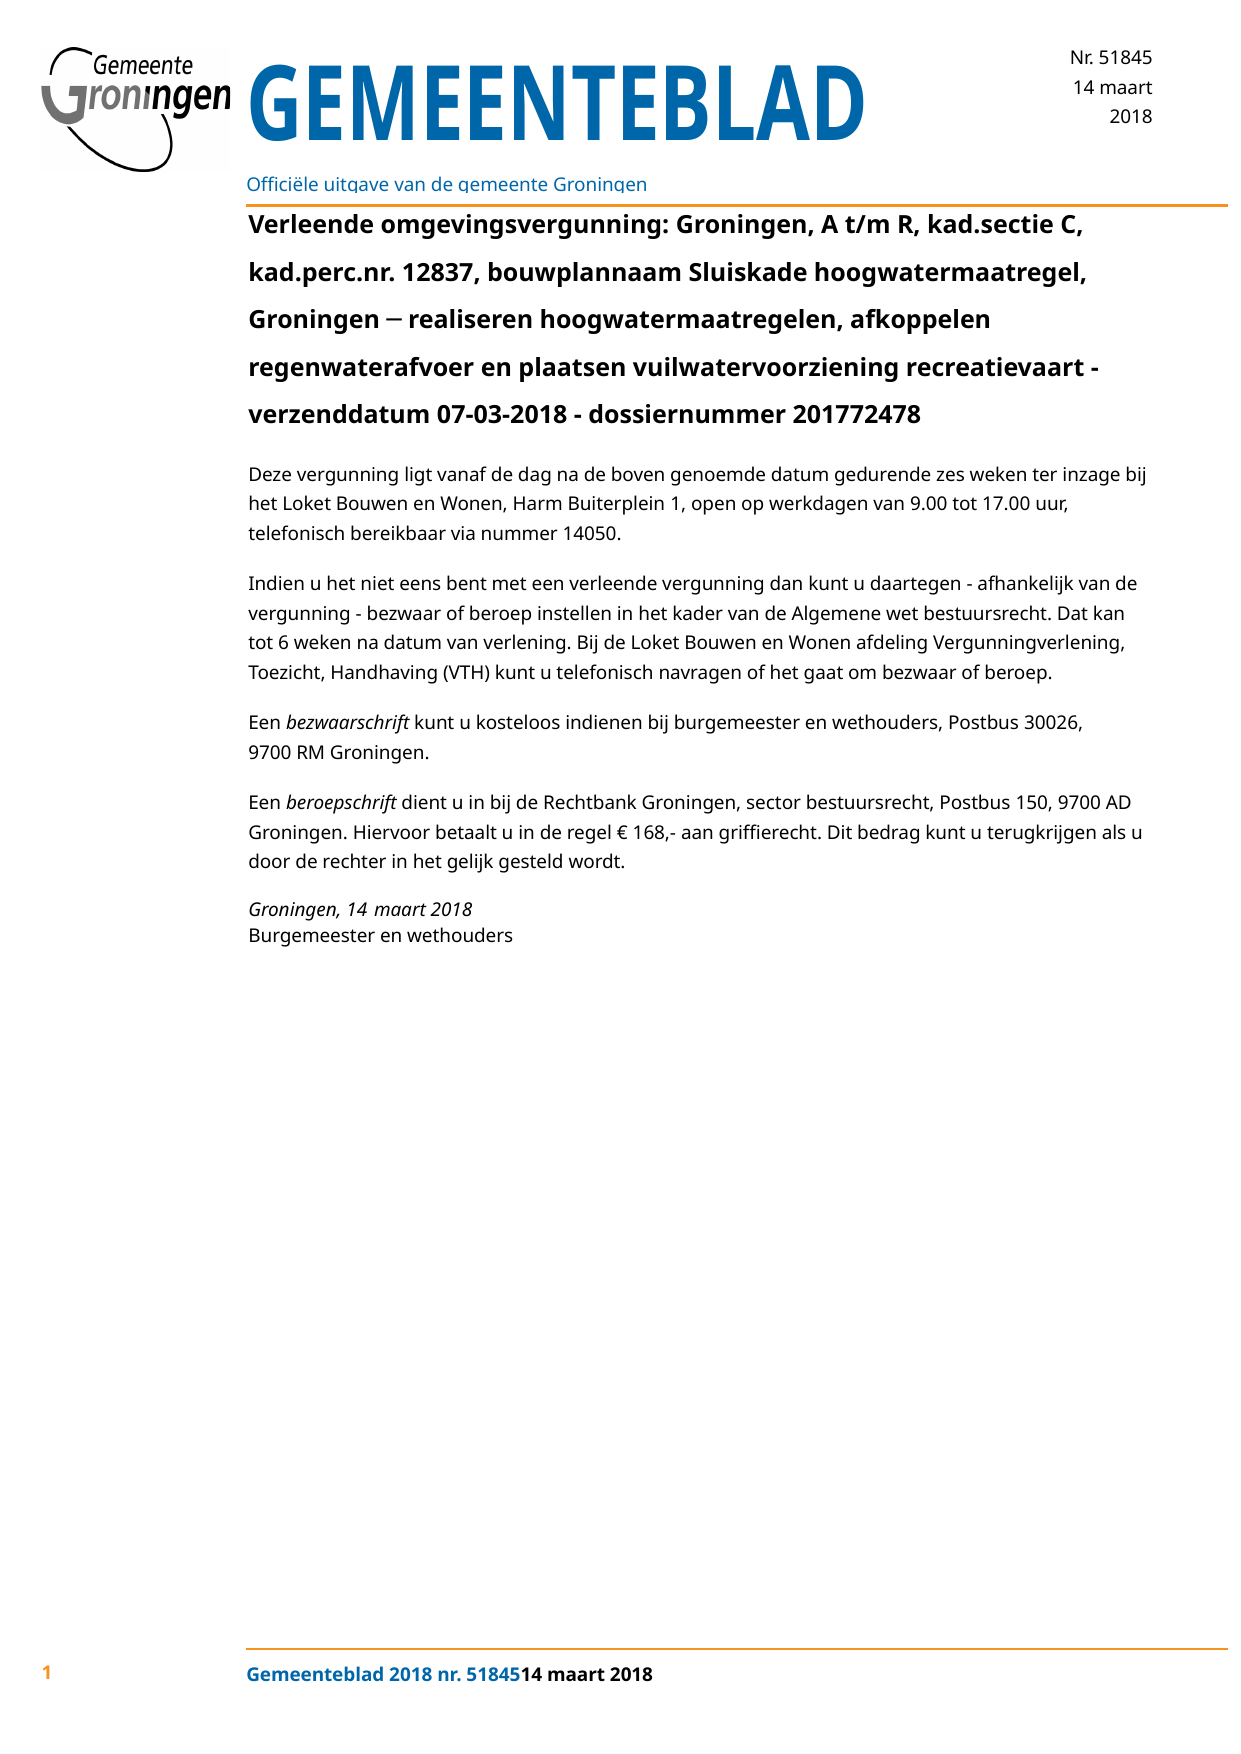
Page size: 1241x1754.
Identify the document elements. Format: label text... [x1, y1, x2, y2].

text Een bezwaarschrift kunt u kosteloos indienen bij burgemeester en wethouders, Postbus 30026, 9700 RM Groningen. [248, 709, 1152, 765]
text Indien u het niet eens bent met een verleende vergunning dan kunt u daartegen - afhankelijk van de vergunning - bezwaar of beroep instellen in het kader van de Algemene wet bestuursrecht. Dat kan tot 6 weken na datum van verlening. Bij de Loket Bouwen en Wonen afdeling Vergunningverlening, Toezicht, Handhaving (VTH) kunt u telefonisch navragen of het gaat om bezwaar of beroep. [248, 570, 1152, 685]
text Deze vergunning ligt vanaf de dag na de boven genoemde datum gedurende zes weken ter inzage bij het Loket Bouwen en Wonen, Harm Buiterplein 1, open op werkdagen van 9.00 tot 17.00 uur, telefonisch bereikbaar via nummer 14050. [248, 461, 1152, 546]
text Verleende omgevingsvergunning: Groningen, A t/m R, kad.sectie C, kad.perc.nr. 12837, bouwplannaam Sluiskade hoogwatermaatregel, Groningen ─ realiseren hoogwatermaatregelen, afkoppelen regenwaterafvoer en plaatsen vuilwatervoorziening recreatievaart - verzenddatum 07-03-2018 - dossiernummer 201772478 [248, 207, 1152, 431]
text Groningen, 14 maart 2018 [248, 896, 1152, 922]
picture [41, 47, 231, 172]
text Burgemeester en wethouders [248, 922, 1152, 948]
text Een beroepschrift dient u in bij de Rechtbank Groningen, sector bestuursrecht, Postbus 150, 9700 AD Groningen. Hiervoor betaalt u in de regel € 168,- aan griffierecht. Dit bedrag kunt u terugkrijgen als u door de rechter in het gelijk gesteld wordt. [248, 789, 1152, 874]
